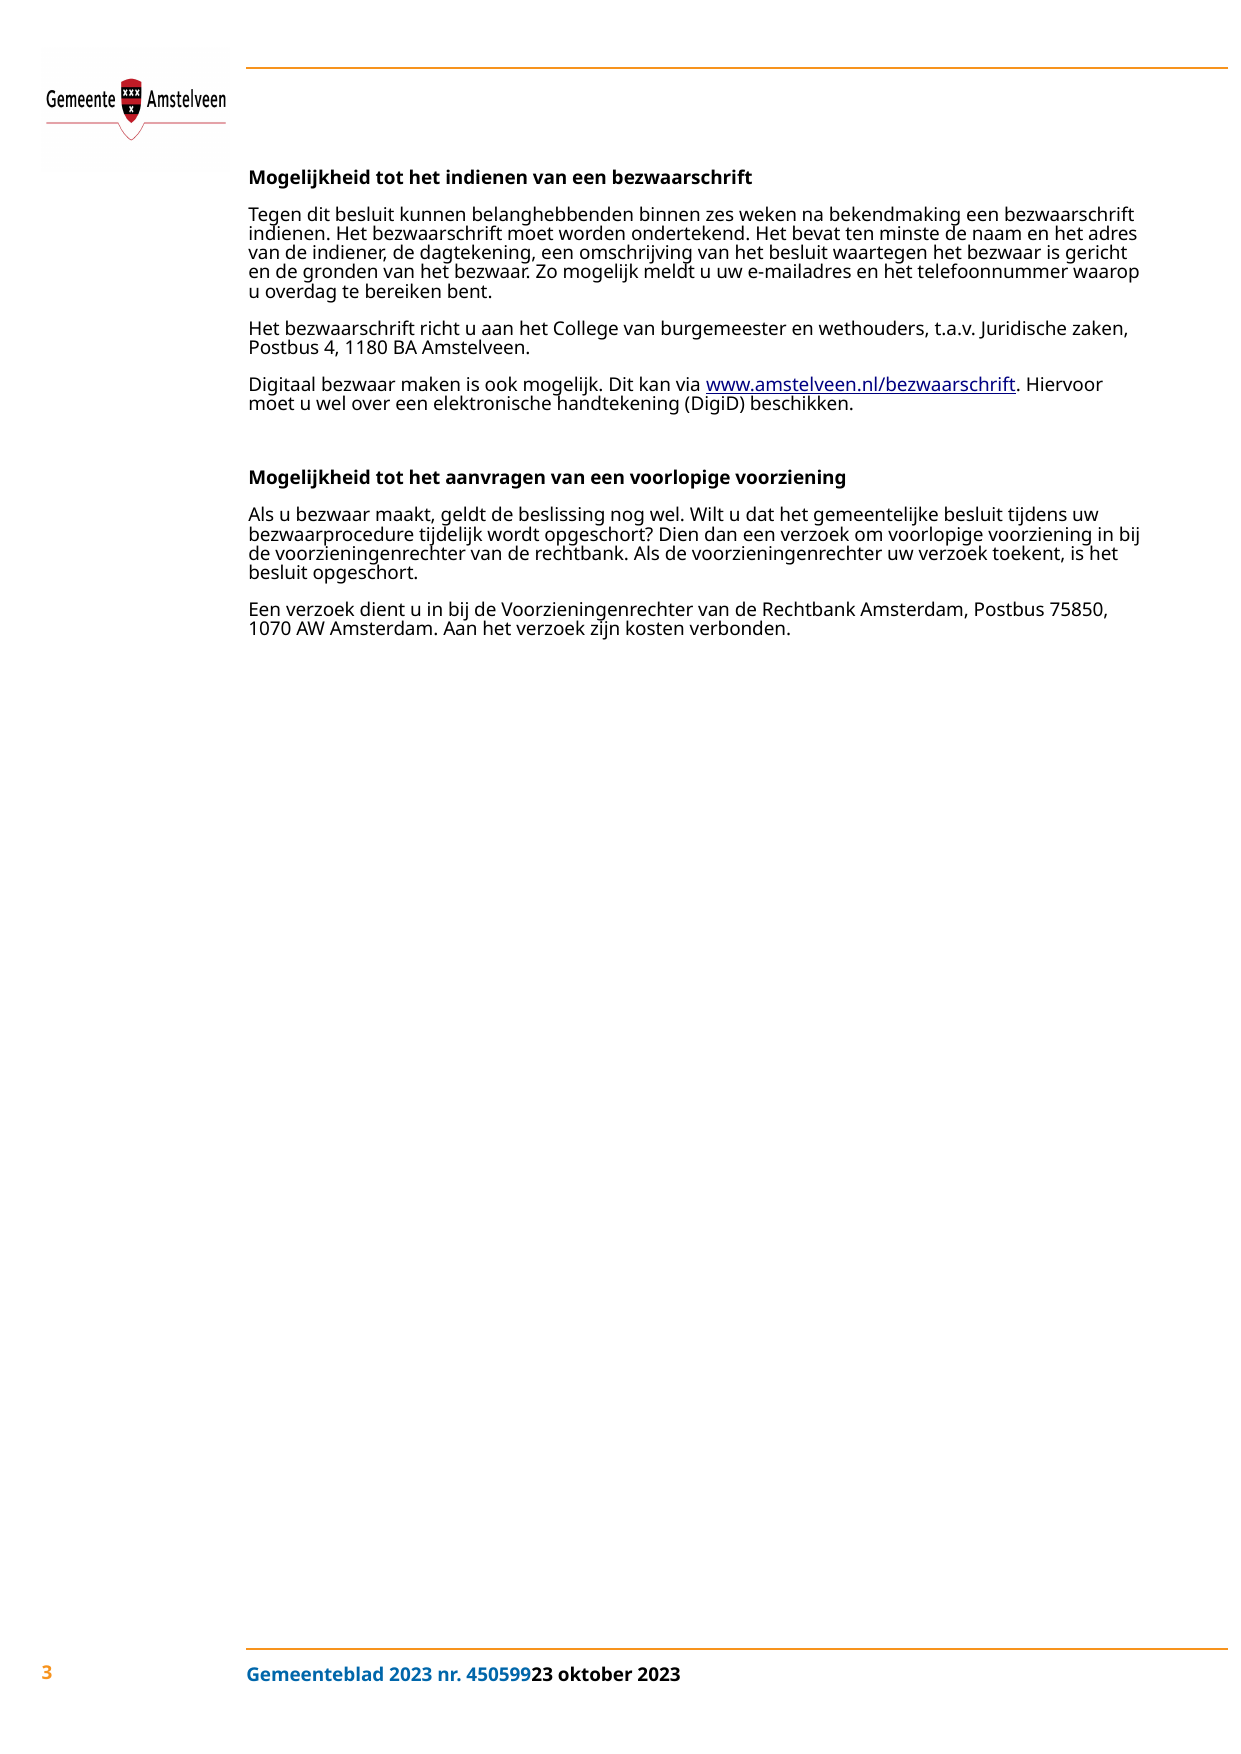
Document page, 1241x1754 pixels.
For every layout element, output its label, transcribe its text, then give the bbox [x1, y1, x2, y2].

text Als u bezwaar maakt, geldt de beslissing nog wel. Wilt u dat het gemeentelijke besluit tijdens uw bezwaarprocedure tijdelijk wordt opgeschort? Dien dan een verzoek om voorlopige voorziening in bij de voorzieningenrechter van de rechtbank. Als de voorzieningenrechter uw verzoek toekent, is het besluit opgeschort. [248, 506, 1152, 583]
picture [41, 47, 231, 172]
text Digitaal bezwaar maken is ook mogelijk. Dit kan via www.amstelveen.nl/bezwaarschrift. Hiervoor moet u wel over een elektronische handtekening (DigiD) beschikken. [248, 376, 1152, 414]
text Mogelijkheid tot het aanvragen van een voorlopige voorziening [248, 469, 1152, 488]
text Een verzoek dient u in bij de Voorzieningenrechter van de Rechtbank Amsterdam, Postbus 75850, 1070 AW Amsterdam. Aan het verzoek zijn kosten verbonden. [248, 601, 1152, 639]
text Het bezwaarschrift richt u aan het College van burgemeester en wethouders, t.a.v. Juridische zaken, Postbus 4, 1180 BA Amstelveen. [248, 320, 1152, 358]
text Tegen dit besluit kunnen belanghebbenden binnen zes weken na bekendmaking een bezwaarschrift indienen. Het bezwaarschrift moet worden ondertekend. Het bevat ten minste de naam en het adres van de indiener, de dagtekening, een omschrijving van het besluit waartegen het bezwaar is gericht en de gronden van het bezwaar. Zo mogelijk meldt u uw e-mailadres en het telefoonnummer waarop u overdag te bereiken bent. [248, 206, 1152, 302]
text Mogelijkheid tot het indienen van een bezwaarschrift [248, 169, 1152, 188]
